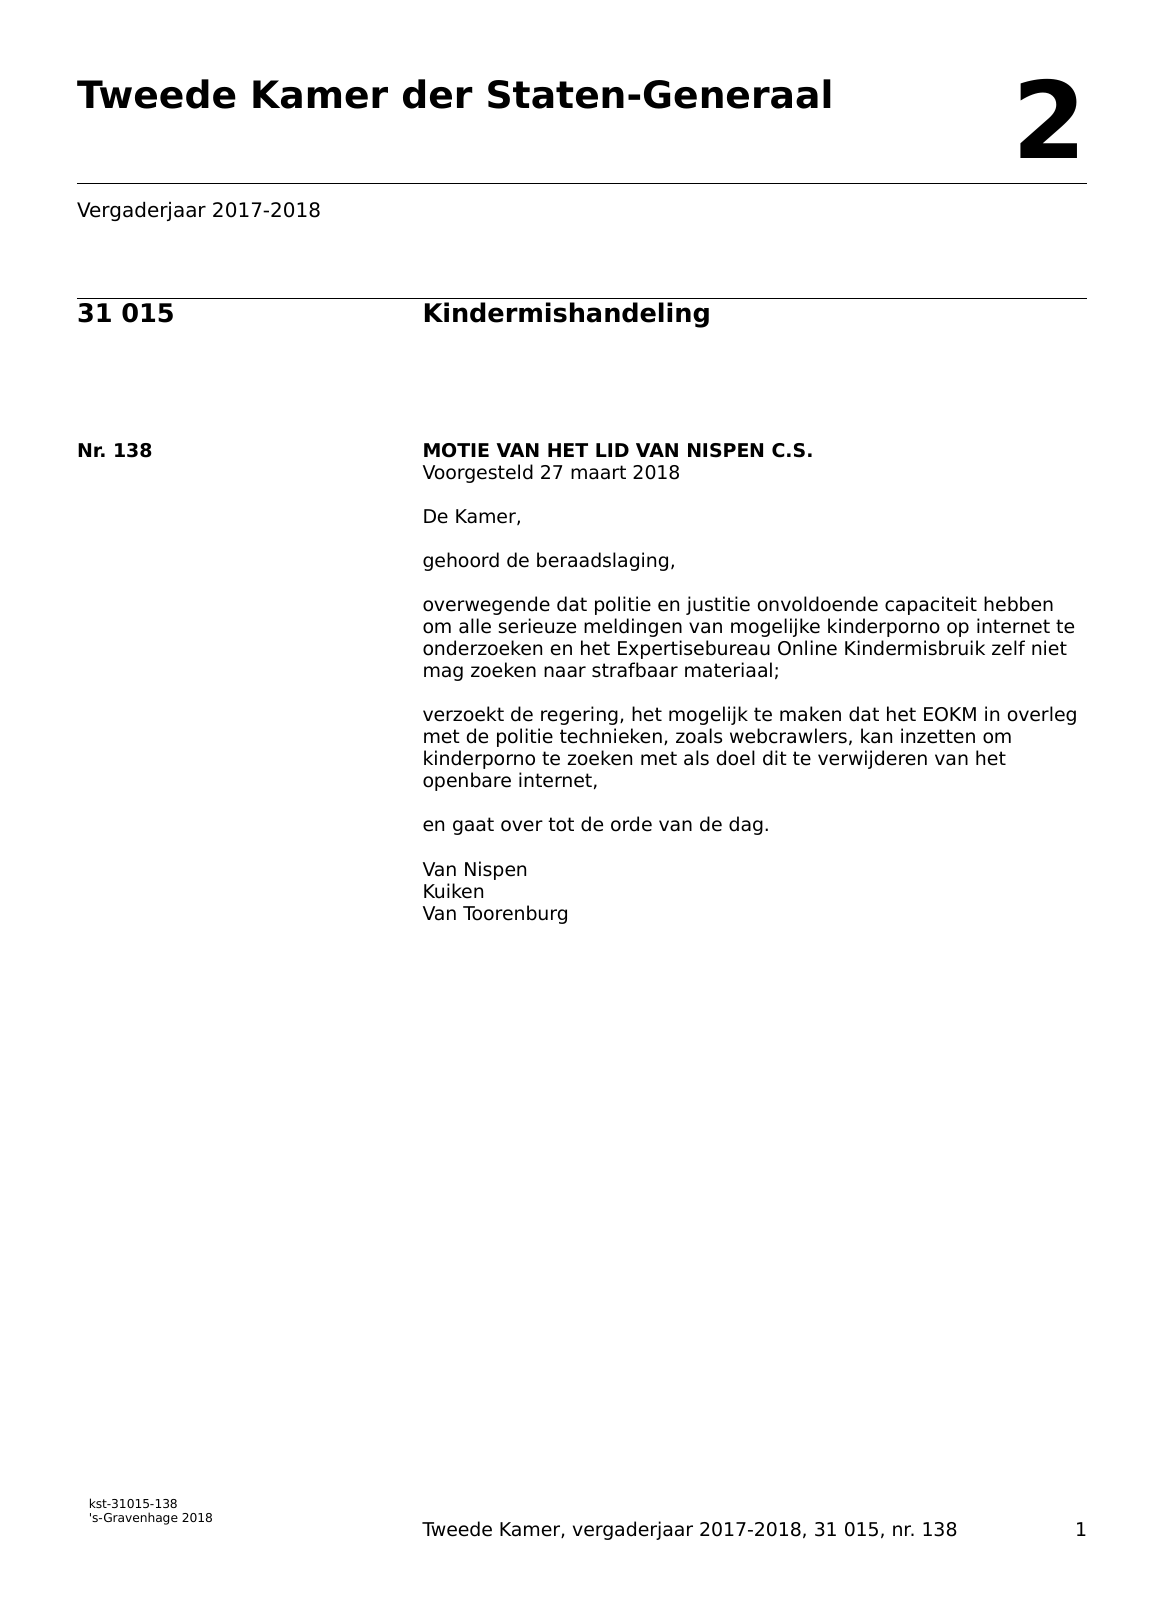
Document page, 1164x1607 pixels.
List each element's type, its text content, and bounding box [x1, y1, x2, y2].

table_cell Vergaderjaar 2017-2018 [77, 184, 1087, 298]
text gehoord de beraadslaging, [422, 550, 1087, 572]
text overwegende dat politie en justitie onvoldoende capaciteit hebben om alle serieuze meldingen van mogelijke kinderporno op internet te onderzoeken en het Expertisebureau Online Kindermisbruik zelf niet mag zoeken naar strafbaar materiaal; [422, 594, 1087, 682]
text Voorgesteld 27 maart 2018 [422, 462, 1087, 484]
text Van Toorenburg [422, 902, 1087, 924]
text 's-Gravenhage 2018 [88, 1511, 323, 1525]
text kst-31015-138 [88, 1497, 323, 1511]
table_header 2 [886, 59, 1087, 183]
text De Kamer, [422, 506, 1087, 528]
table_header Tweede Kamer der Staten-Generaal [77, 59, 886, 183]
text en gaat over tot de orde van de dag. [422, 814, 1087, 836]
text Van Nispen [422, 858, 1087, 881]
text verzoekt de regering, het mogelijk te maken dat het EOKM in overleg met de politie technieken, zoals webcrawlers, kan inzetten om kinderporno te zoeken met als doel dit te verwijderen van het openbare internet, [422, 704, 1087, 792]
subtitle 31 015 Kindermishandeling [77, 299, 1087, 329]
text Kuiken [422, 881, 1087, 902]
subtitle Nr. 138 MOTIE VAN HET LID VAN NISPEN C.S. [77, 440, 1087, 462]
